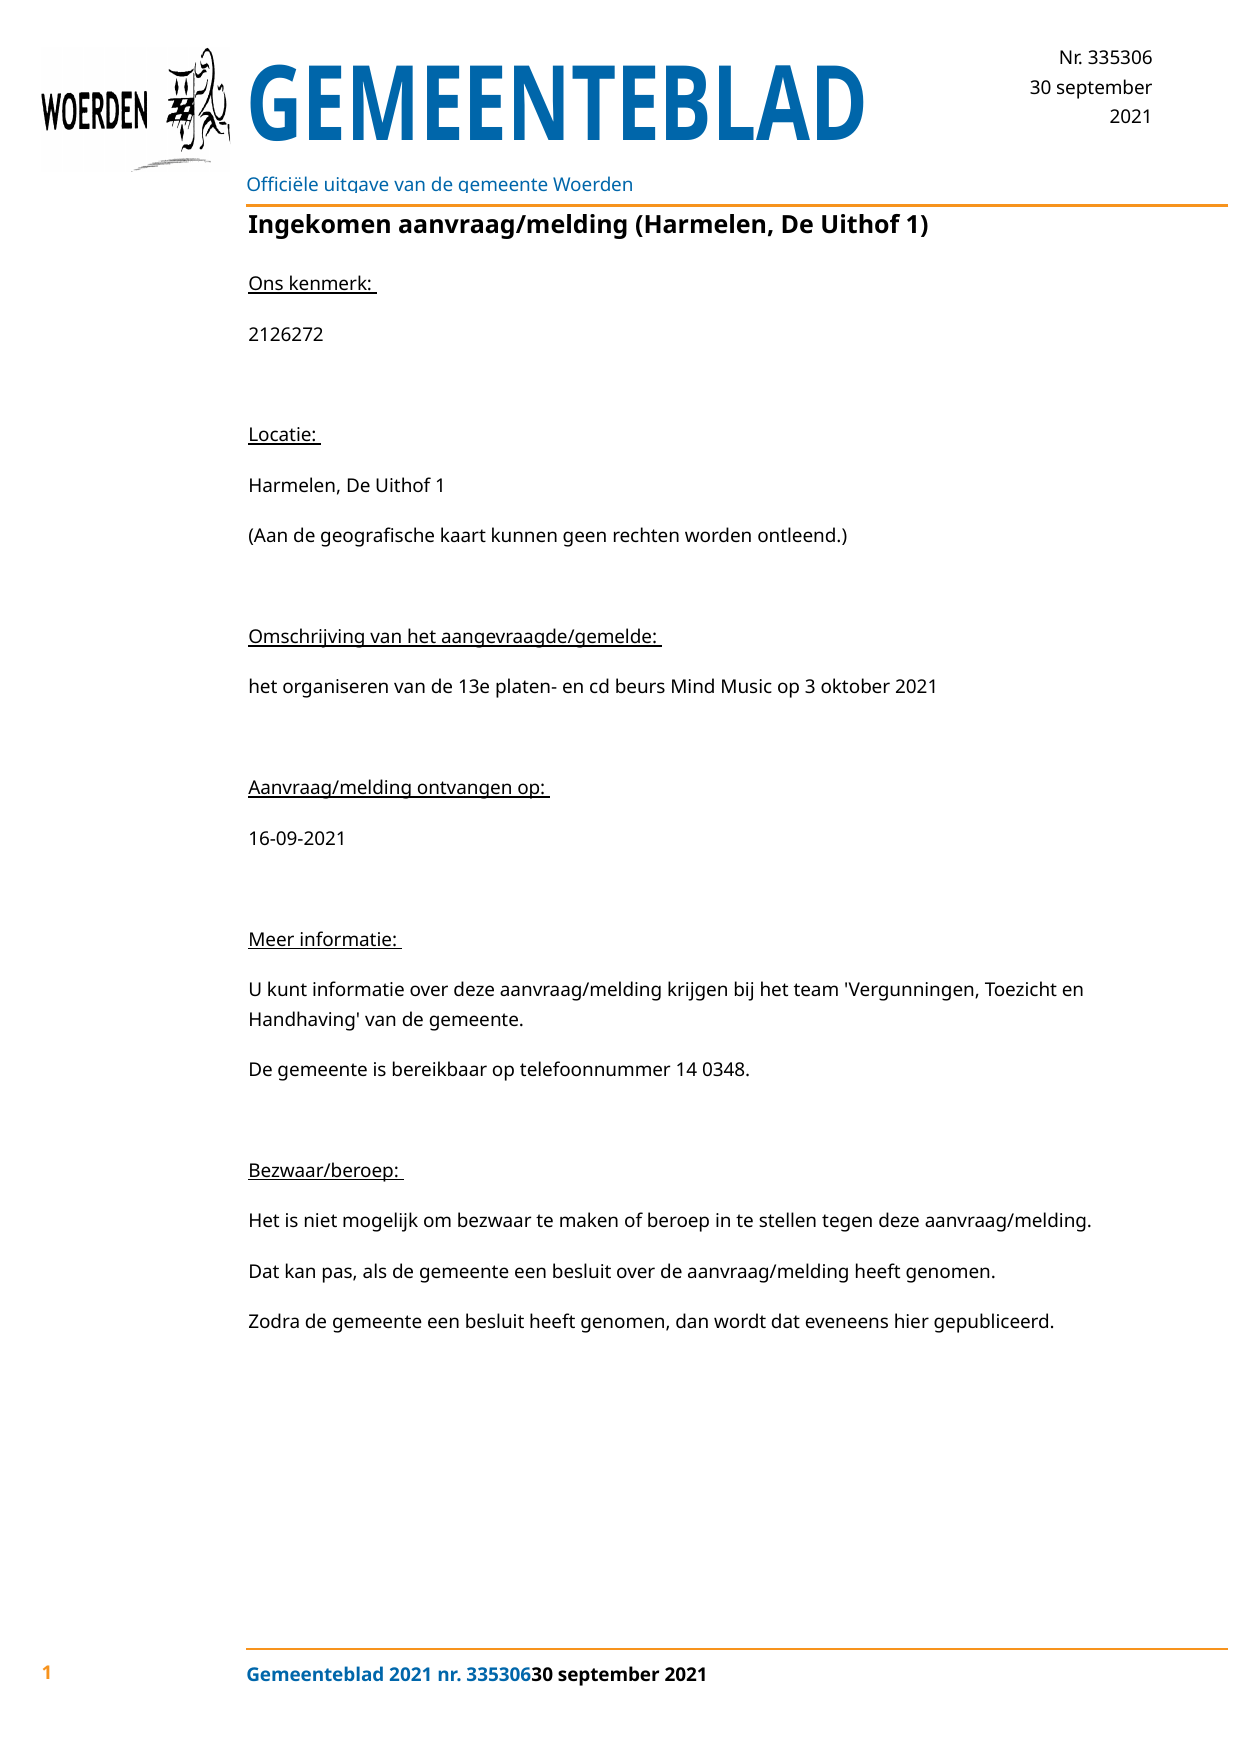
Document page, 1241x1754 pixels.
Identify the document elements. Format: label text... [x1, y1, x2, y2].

text Bezwaar/beroep: [248, 1157, 1152, 1183]
text Omschrijving van het aangevraagde/gemelde: [248, 623, 1152, 649]
text Aanvraag/melding ontvangen op: [248, 774, 1152, 800]
text het organiseren van de 13e platen- en cd beurs Mind Music op 3 oktober 2021 [248, 674, 1152, 699]
picture [41, 47, 231, 172]
text De gemeente is bereikbaar op telefoonnummer 14 0348. [248, 1056, 1152, 1082]
text 16-09-2021 [248, 825, 1152, 851]
text Harmelen, De Uithof 1 [248, 472, 1152, 498]
text Ingekomen aanvraag/melding (Harmelen, De Uithof 1) [248, 207, 1152, 241]
text Ons kenmerk: [248, 270, 1152, 296]
text Het is niet mogelijk om bezwaar te maken of beroep in te stellen tegen deze aanvraag/melding. [248, 1207, 1152, 1233]
text (Aan de geografische kaart kunnen geen rechten worden ontleend.) [248, 522, 1152, 548]
text Dat kan pas, als de gemeente een besluit over de aanvraag/melding heeft genomen. [248, 1258, 1152, 1283]
text Locatie: [248, 422, 1152, 447]
text Zodra de gemeente een besluit heeft genomen, dan wordt dat eveneens hier gepubliceerd. [248, 1308, 1152, 1334]
text Meer informatie: [248, 926, 1152, 951]
text 2126272 [248, 321, 1152, 346]
text U kunt informatie over deze aanvraag/melding krijgen bij het team 'Vergunningen, Toezicht en Handhaving' van de gemeente. [248, 976, 1152, 1031]
